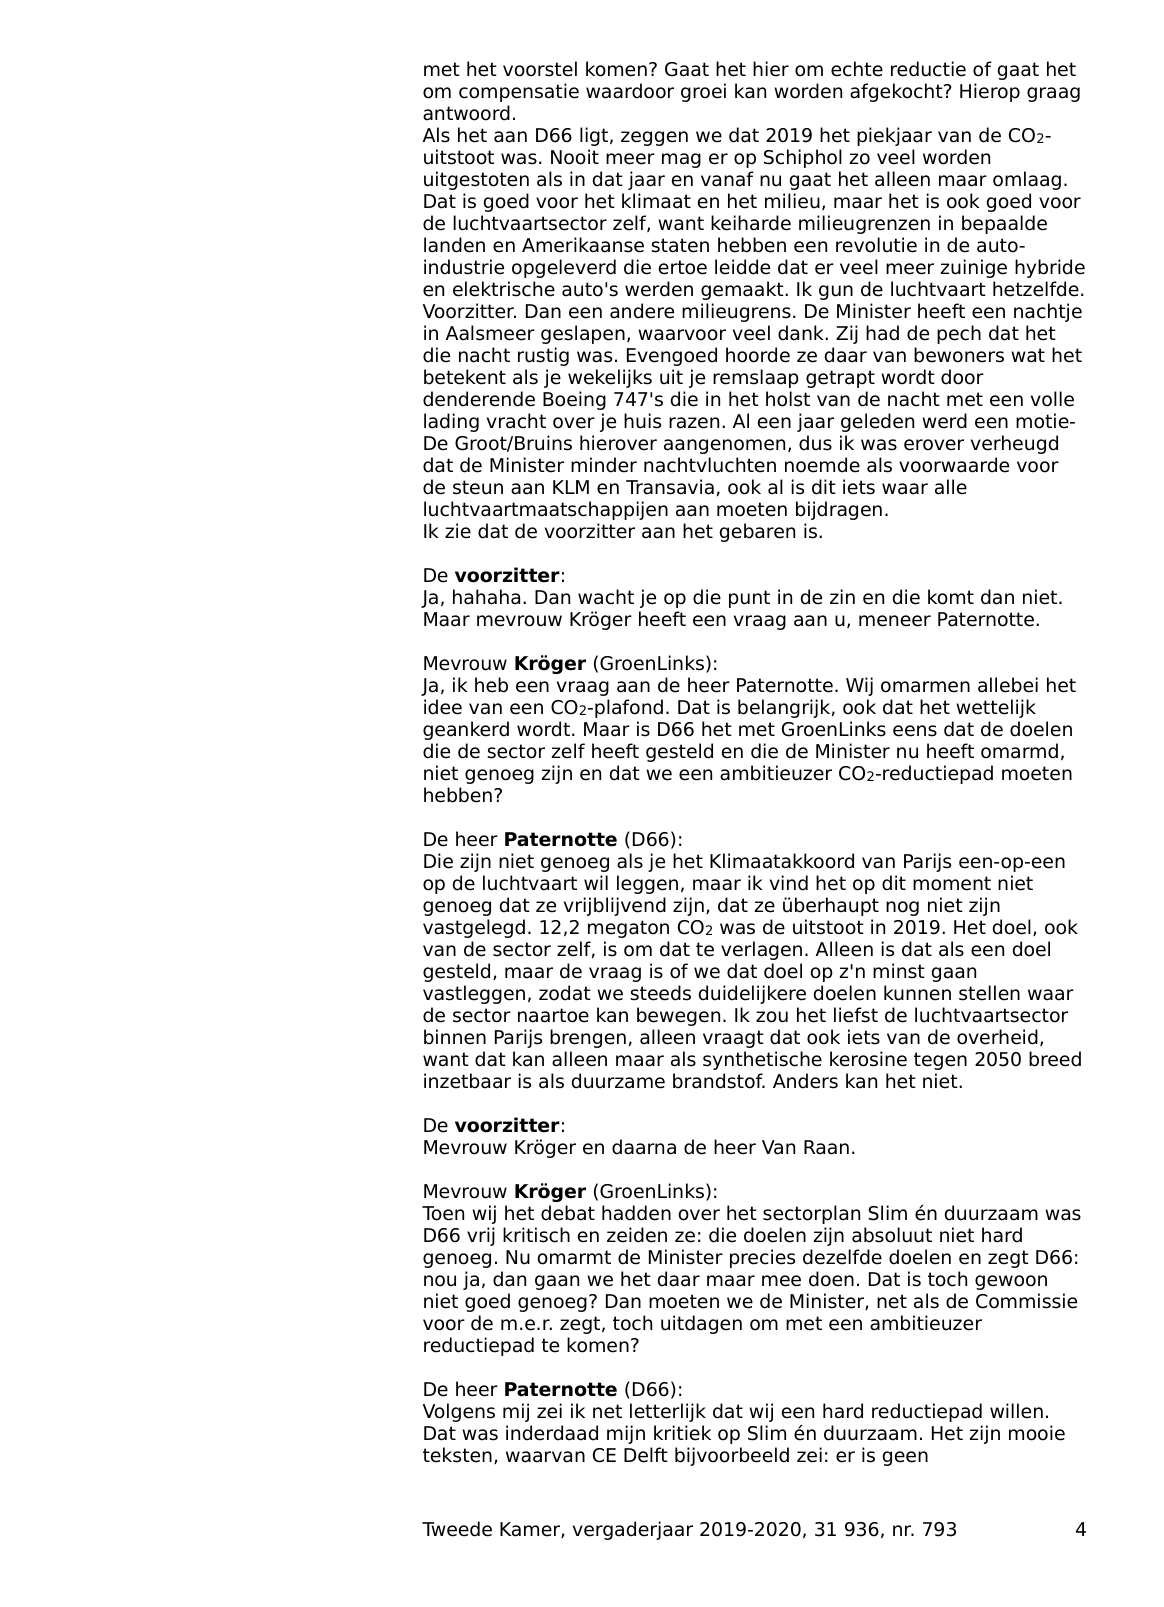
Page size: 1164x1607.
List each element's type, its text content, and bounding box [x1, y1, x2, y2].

text Ja, hahaha. Dan wacht je op die punt in de zin en die komt dan niet. Maar mevrouw Kröger heeft een vraag aan u, meneer Paternotte. [422, 587, 1087, 631]
text met het voorstel komen? Gaat het hier om echte reductie of gaat het om compensatie waardoor groei kan worden afgekocht? Hierop graag antwoord. [422, 59, 1087, 125]
text De voorzitter: [422, 1115, 1087, 1137]
text Voorzitter. Dan een andere milieugrens. De Minister heeft een nachtje in Aalsmeer geslapen, waarvoor veel dank. Zij had de pech dat het die nacht rustig was. Evengoed hoorde ze daar van bewoners wat het betekent als je wekelijks uit je remslaap getrapt wordt door denderende Boeing 747's die in het holst van de nacht met een volle lading vracht over je huis razen. Al een jaar geleden werd een motie-De Groot/Bruins hierover aangenomen, dus ik was erover verheugd dat de Minister minder nachtvluchten noemde als voorwaarde voor de steun aan KLM en Transavia, ook al is dit iets waar alle luchtvaartmaatschappijen aan moeten bijdragen. [422, 301, 1087, 521]
text De heer Paternotte (D66): [422, 829, 1087, 851]
text Ja, ik heb een vraag aan de heer Paternotte. Wij omarmen allebei het idee van een CO2-plafond. Dat is belangrijk, ook dat het wettelijk geankerd wordt. Maar is D66 het met GroenLinks eens dat de doelen die de sector zelf heeft gesteld en die de Minister nu heeft omarmd, niet genoeg zijn en dat we een ambitieuzer CO2-reductiepad moeten hebben? [422, 675, 1087, 807]
text Volgens mij zei ik net letterlijk dat wij een hard reductiepad willen. Dat was inderdaad mijn kritiek op Slim én duurzaam. Het zijn mooie teksten, waarvan CE Delft bijvoorbeeld zei: er is geen [422, 1401, 1087, 1467]
text Mevrouw Kröger (GroenLinks): [422, 1181, 1087, 1203]
text De voorzitter: [422, 565, 1087, 587]
text Mevrouw Kröger (GroenLinks): [422, 653, 1087, 675]
text Als het aan D66 ligt, zeggen we dat 2019 het piekjaar van de CO2-uitstoot was. Nooit meer mag er op Schiphol zo veel worden uitgestoten als in dat jaar en vanaf nu gaat het alleen maar omlaag. Dat is goed voor het klimaat en het milieu, maar het is ook goed voor de luchtvaartsector zelf, want keiharde milieugrenzen in bepaalde landen en Amerikaanse staten hebben een revolutie in de auto-industrie opgeleverd die ertoe leidde dat er veel meer zuinige hybride en elektrische auto's werden gemaakt. Ik gun de luchtvaart hetzelfde. [422, 125, 1087, 301]
text Mevrouw Kröger en daarna de heer Van Raan. [422, 1137, 1087, 1159]
text Die zijn niet genoeg als je het Klimaatakkoord van Parijs een-op-een op de luchtvaart wil leggen, maar ik vind het op dit moment niet genoeg dat ze vrijblijvend zijn, dat ze überhaupt nog niet zijn vastgelegd. 12,2 megaton CO2 was de uitstoot in 2019. Het doel, ook van de sector zelf, is om dat te verlagen. Alleen is dat als een doel gesteld, maar de vraag is of we dat doel op z'n minst gaan vastleggen, zodat we steeds duidelijkere doelen kunnen stellen waar de sector naartoe kan bewegen. Ik zou het liefst de luchtvaartsector binnen Parijs brengen, alleen vraagt dat ook iets van de overheid, want dat kan alleen maar als synthetische kerosine tegen 2050 breed inzetbaar is als duurzame brandstof. Anders kan het niet. [422, 851, 1087, 1093]
text Ik zie dat de voorzitter aan het gebaren is. [422, 521, 1087, 543]
text Toen wij het debat hadden over het sectorplan Slim én duurzaam was D66 vrij kritisch en zeiden ze: die doelen zijn absoluut niet hard genoeg. Nu omarmt de Minister precies dezelfde doelen en zegt D66: nou ja, dan gaan we het daar maar mee doen. Dat is toch gewoon niet goed genoeg? Dan moeten we de Minister, net als de Commissie voor de m.e.r. zegt, toch uitdagen om met een ambitieuzer reductiepad te komen? [422, 1203, 1087, 1357]
text De heer Paternotte (D66): [422, 1379, 1087, 1401]
